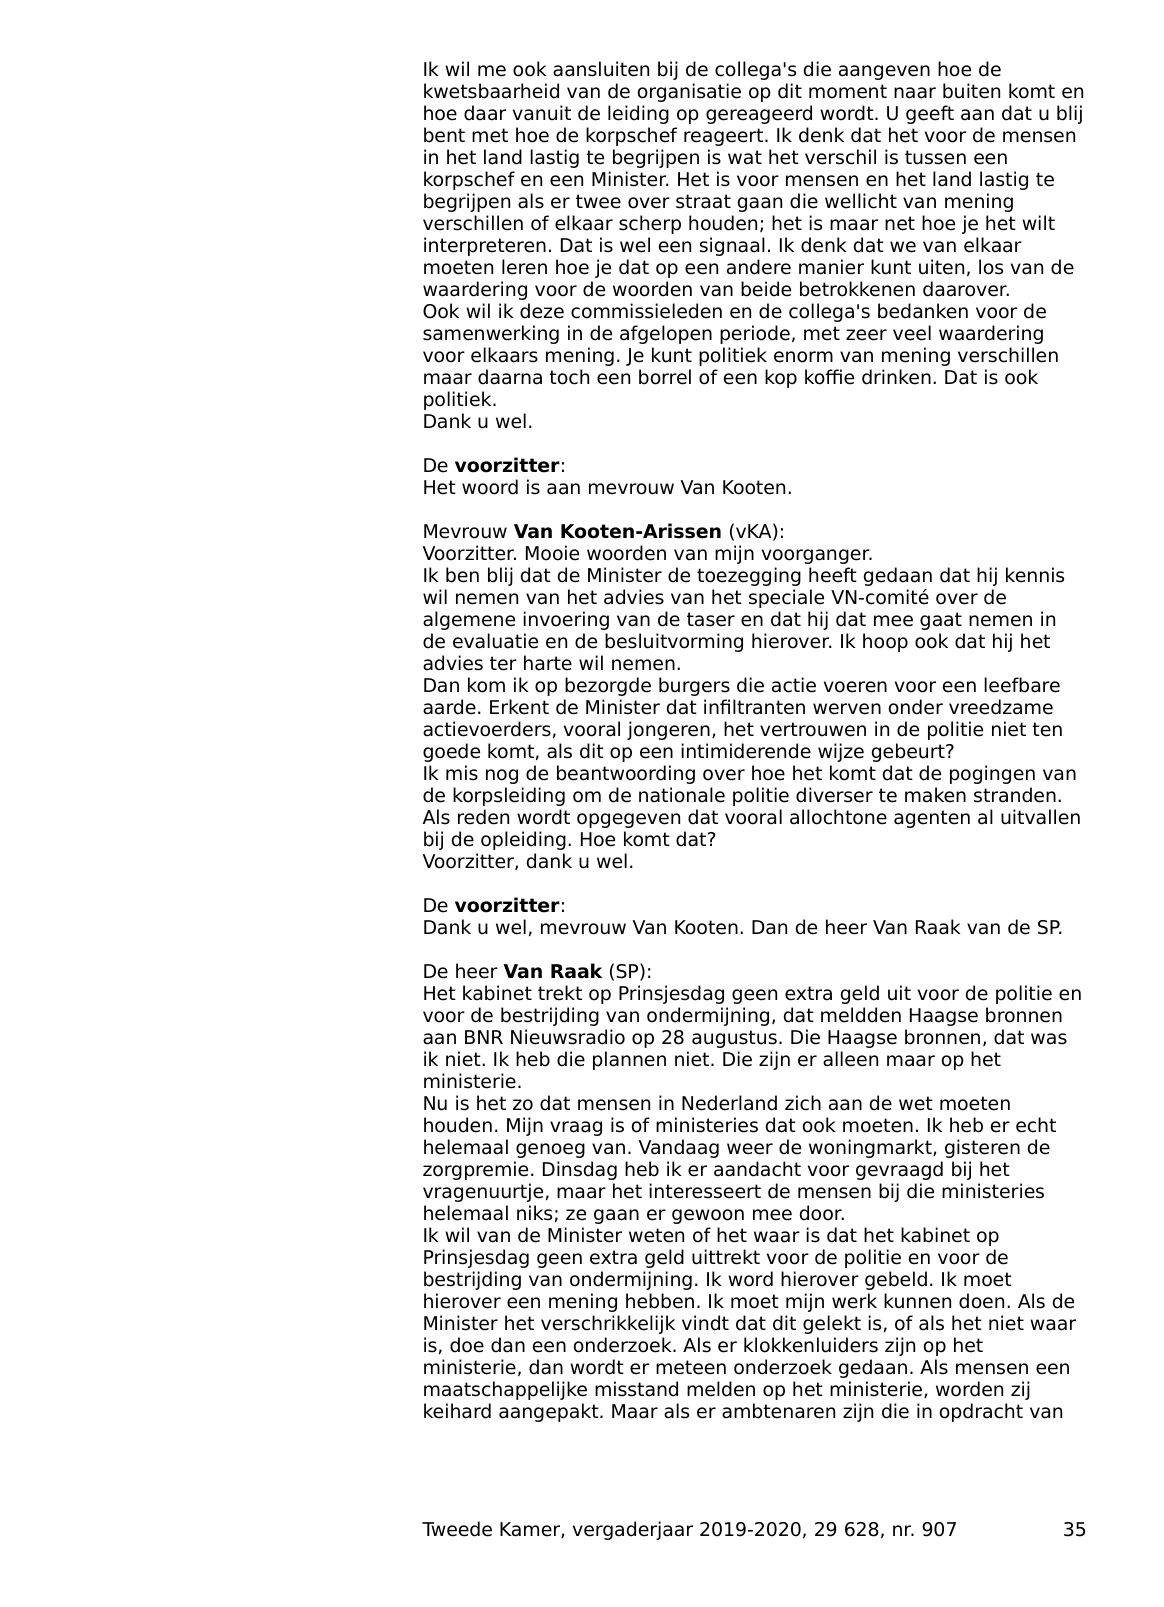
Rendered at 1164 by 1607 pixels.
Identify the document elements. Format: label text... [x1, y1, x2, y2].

text Dank u wel, mevrouw Van Kooten. Dan de heer Van Raak van de SP. [422, 917, 1087, 939]
text Dan kom ik op bezorgde burgers die actie voeren voor een leefbare aarde. Erkent de Minister dat infiltranten werven onder vreedzame actievoerders, vooral jongeren, het vertrouwen in de politie niet ten goede komt, als dit op een intimiderende wijze gebeurt? [422, 675, 1087, 763]
text Ik wil van de Minister weten of het waar is dat het kabinet op Prinsjesdag geen extra geld uittrekt voor de politie en voor de bestrijding van ondermijning. Ik word hierover gebeld. Ik moet hierover een mening hebben. Ik moet mijn werk kunnen doen. Als de Minister het verschrikkelijk vindt dat dit gelekt is, of als het niet waar is, doe dan een onderzoek. Als er klokkenluiders zijn op het ministerie, dan wordt er meteen onderzoek gedaan. Als mensen een maatschappelijke misstand melden op het ministerie, worden zij keihard aangepakt. Maar als er ambtenaren zijn die in opdracht van [422, 1225, 1087, 1423]
text De voorzitter: [422, 455, 1087, 477]
text Ik wil me ook aansluiten bij de collega's die aangeven hoe de kwetsbaarheid van de organisatie op dit moment naar buiten komt en hoe daar vanuit de leiding op gereageerd wordt. U geeft aan dat u blij bent met hoe de korpschef reageert. Ik denk dat het voor de mensen in het land lastig te begrijpen is wat het verschil is tussen een korpschef en een Minister. Het is voor mensen en het land lastig te begrijpen als er twee over straat gaan die wellicht van mening verschillen of elkaar scherp houden; het is maar net hoe je het wilt interpreteren. Dat is wel een signaal. Ik denk dat we van elkaar moeten leren hoe je dat op een andere manier kunt uiten, los van de waardering voor de woorden van beide betrokkenen daarover. [422, 59, 1087, 301]
text Het kabinet trekt op Prinsjesdag geen extra geld uit voor de politie en voor de bestrijding van ondermijning, dat meldden Haagse bronnen aan BNR Nieuwsradio op 28 augustus. Die Haagse bronnen, dat was ik niet. Ik heb die plannen niet. Die zijn er alleen maar op het ministerie. [422, 983, 1087, 1093]
text Dank u wel. [422, 411, 1087, 433]
text De heer Van Raak (SP): [422, 961, 1087, 983]
text Nu is het zo dat mensen in Nederland zich aan de wet moeten houden. Mijn vraag is of ministeries dat ook moeten. Ik heb er echt helemaal genoeg van. Vandaag weer de woningmarkt, gisteren de zorgpremie. Dinsdag heb ik er aandacht voor gevraagd bij het vragenuurtje, maar het interesseert de mensen bij die ministeries helemaal niks; ze gaan er gewoon mee door. [422, 1093, 1087, 1225]
text Het woord is aan mevrouw Van Kooten. [422, 477, 1087, 499]
text Ik mis nog de beantwoording over hoe het komt dat de pogingen van de korpsleiding om de nationale politie diverser te maken stranden. Als reden wordt opgegeven dat vooral allochtone agenten al uitvallen bij de opleiding. Hoe komt dat? [422, 763, 1087, 851]
text Ik ben blij dat de Minister de toezegging heeft gedaan dat hij kennis wil nemen van het advies van het speciale VN-comité over de algemene invoering van de taser en dat hij dat mee gaat nemen in de evaluatie en de besluitvorming hierover. Ik hoop ook dat hij het advies ter harte wil nemen. [422, 565, 1087, 675]
text Voorzitter, dank u wel. [422, 851, 1087, 873]
text De voorzitter: [422, 895, 1087, 917]
text Mevrouw Van Kooten-Arissen (vKA): [422, 521, 1087, 543]
text Voorzitter. Mooie woorden van mijn voorganger. [422, 543, 1087, 565]
text Ook wil ik deze commissieleden en de collega's bedanken voor de samenwerking in de afgelopen periode, met zeer veel waardering voor elkaars mening. Je kunt politiek enorm van mening verschillen maar daarna toch een borrel of een kop koffie drinken. Dat is ook politiek. [422, 301, 1087, 411]
